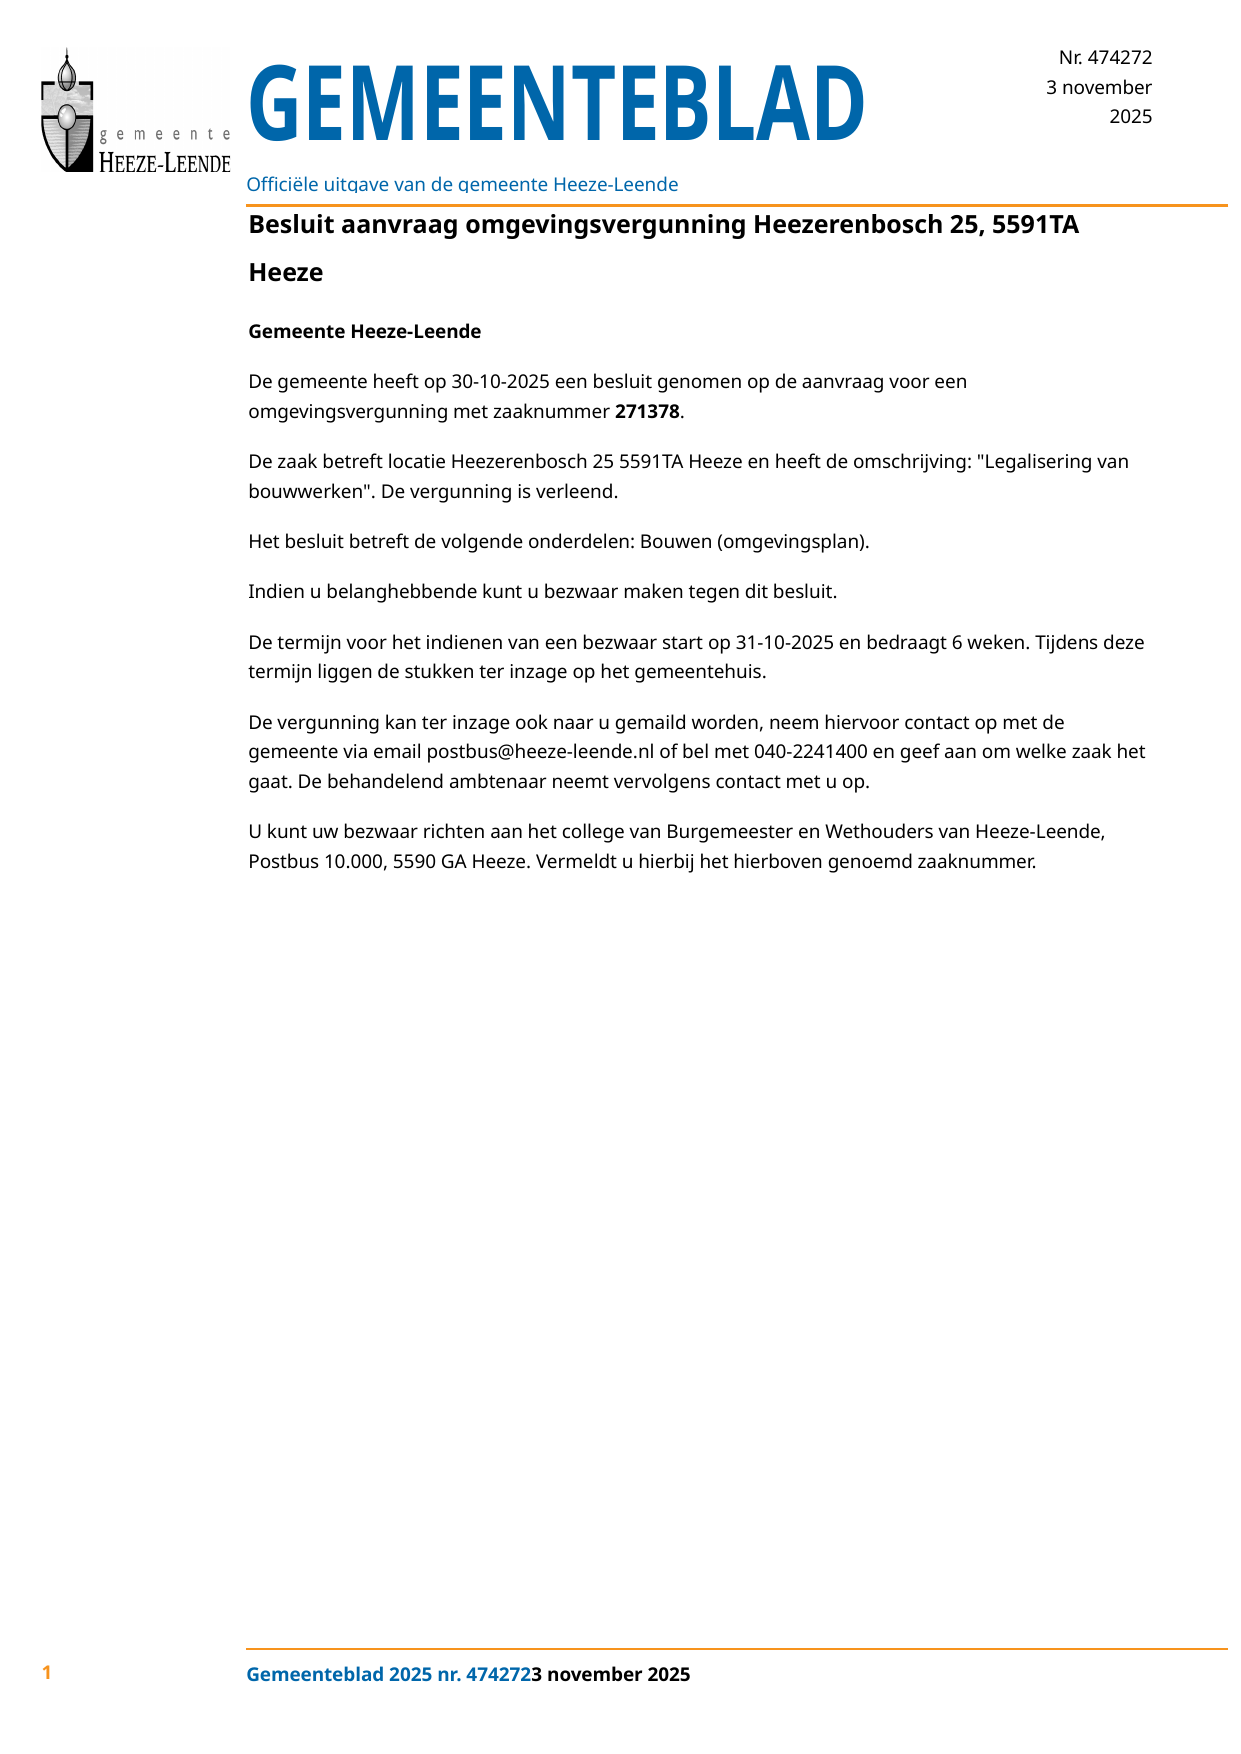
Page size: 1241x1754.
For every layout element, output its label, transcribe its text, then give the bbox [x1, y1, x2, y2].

text U kunt uw bezwaar richten aan het college van Burgemeester en Wethouders van Heeze-Leende, Postbus 10.000, 5590 GA Heeze. Vermeldt u hierbij het hierboven genoemd zaaknummer. [248, 819, 1152, 874]
text Gemeente Heeze-Leende [248, 318, 1152, 344]
text Het besluit betreft de volgende onderdelen: Bouwen (omgevingsplan). [248, 528, 1152, 554]
text De vergunning kan ter inzage ook naar u gemaild worden, neem hiervoor contact op met de gemeente via email postbus@heeze-leende.nl of bel met 040-2241400 en geef aan om welke zaak het gaat. De behandelend ambtenaar neemt vervolgens contact met u op. [248, 709, 1152, 794]
text De zaak betreft locatie Heezerenbosch 25 5591TA Heeze en heeft de omschrijving: "Legalisering van bouwwerken". De vergunning is verleend. [248, 448, 1152, 504]
text De gemeente heeft op 30-10-2025 een besluit genomen op de aanvraag voor een omgevingsvergunning met zaaknummer 271378. [248, 368, 1152, 424]
picture [41, 47, 231, 172]
text De termijn voor het indienen van een bezwaar start op 31-10-2025 en bedraagt 6 weken. Tijdens deze termijn liggen de stukken ter inzage op het gemeentehuis. [248, 629, 1152, 684]
text Besluit aanvraag omgevingsvergunning Heezerenbosch 25, 5591TA Heeze [248, 207, 1152, 288]
text Indien u belanghebbende kunt u bezwaar maken tegen dit besluit. [248, 579, 1152, 604]
